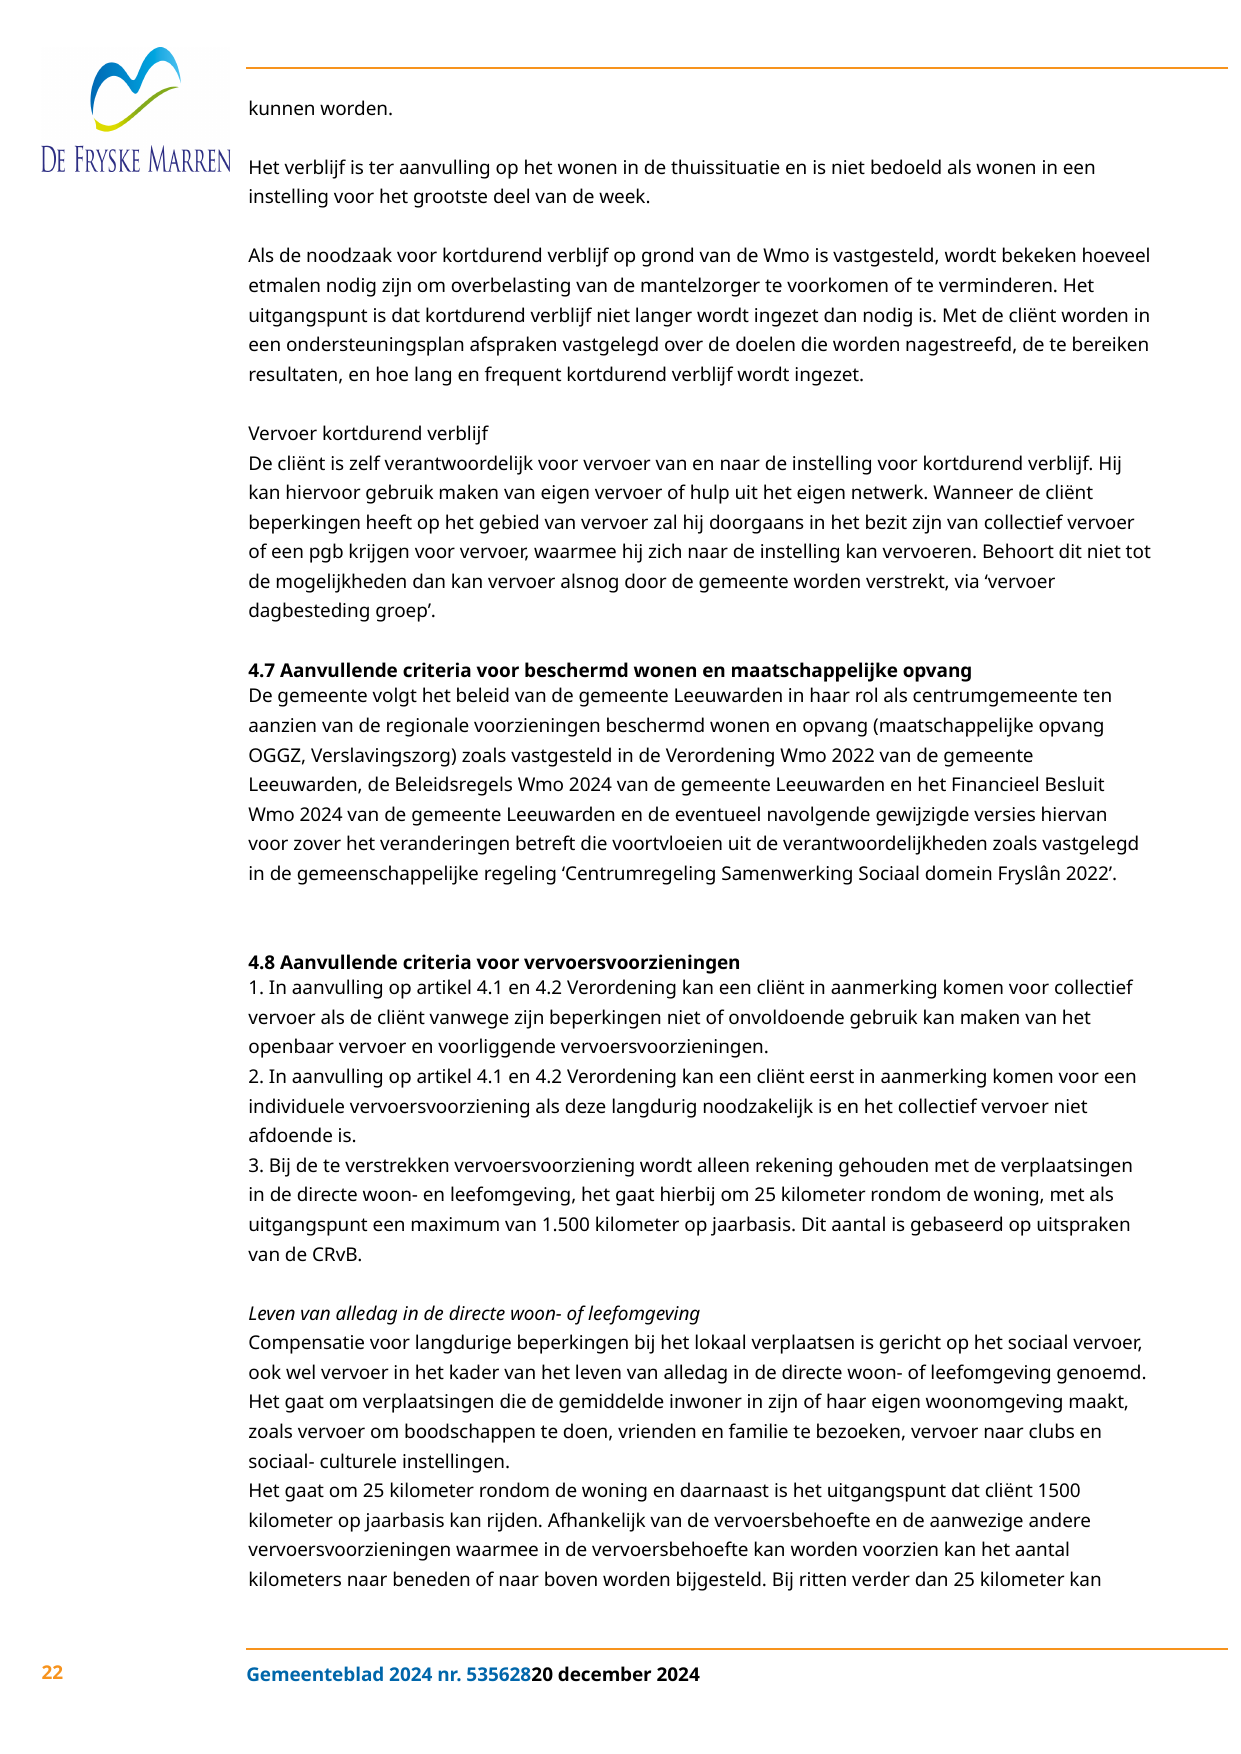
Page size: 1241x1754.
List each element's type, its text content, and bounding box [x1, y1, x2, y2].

text Als de noodzaak voor kortdurend verblijf op grond van de Wmo is vastgesteld, wordt bekeken hoeveel etmalen nodig zijn om overbelasting van de mantelzorger te voorkomen of te verminderen. Het uitgangspunt is dat kortdurend verblijf niet langer wordt ingezet dan nodig is. Met de cliënt worden in een ondersteuningsplan afspraken vastgelegd over de doelen die worden nagestreefd, de te bereiken resultaten, en hoe lang en frequent kortdurend verblijf wordt ingezet. [248, 243, 1152, 387]
text Leven van alledag in de directe woon- of leefomgeving [248, 1300, 1152, 1326]
text 2. In aanvulling op artikel 4.1 en 4.2 Verordening kan een cliënt eerst in aanmerking komen voor een individuele vervoersvoorziening als deze langdurig noodzakelijk is en het collectief vervoer niet afdoende is. [248, 1063, 1152, 1148]
text De cliënt is zelf verantwoordelijk voor vervoer van en naar de instelling voor kortdurend verblijf. Hij kan hiervoor gebruik maken van eigen vervoer of hulp uit het eigen netwerk. Wanneer de cliënt beperkingen heeft op het gebied van vervoer zal hij doorgaans in het bezit zijn van collectief vervoer of een pgb krijgen voor vervoer, waarmee hij zich naar de instelling kan vervoeren. Behoort dit niet tot de mogelijkheden dan kan vervoer alsnog door de gemeente worden verstrekt, via ‘vervoer dagbesteding groep’. [248, 450, 1152, 623]
text kunnen worden. [248, 95, 1152, 121]
text Het verblijf is ter aanvulling op het wonen in de thuissituatie en is niet bedoeld als wonen in een instelling voor het grootste deel van de week. [248, 154, 1152, 209]
text Compensatie voor langdurige beperkingen bij het lokaal verplaatsen is gericht op het sociaal vervoer, ook wel vervoer in het kader van het leven van alledag in de directe woon- of leefomgeving genoemd. Het gaat om verplaatsingen die de gemiddelde inwoner in zijn of haar eigen woonomgeving maakt, zoals vervoer om boodschappen te doen, vrienden en familie te bezoeken, vervoer naar clubs en sociaal- culturele instellingen. [248, 1329, 1152, 1474]
text 4.7 Aanvullende criteria voor beschermd wonen en maatschappelijke opvang [248, 657, 1152, 683]
picture [41, 47, 231, 172]
text Het gaat om 25 kilometer rondom de woning en daarnaast is het uitgangspunt dat cliënt 1500 kilometer op jaarbasis kan rijden. Afhankelijk van de vervoersbehoefte en de aanwezige andere vervoersvoorzieningen waarmee in de vervoersbehoefte kan worden voorzien kan het aantal kilometers naar beneden of naar boven worden bijgesteld. Bij ritten verder dan 25 kilometer kan [248, 1477, 1152, 1592]
text De gemeente volgt het beleid van de gemeente Leeuwarden in haar rol als centrumgemeente ten aanzien van de regionale voorzieningen beschermd wonen en opvang (maatschappelijke opvang OGGZ, Verslavingszorg) zoals vastgesteld in de Verordening Wmo 2022 van de gemeente Leeuwarden, de Beleidsregels Wmo 2024 van de gemeente Leeuwarden en het Financieel Besluit Wmo 2024 van de gemeente Leeuwarden en de eventueel navolgende gewijzigde versies hiervan voor zover het veranderingen betreft die voortvloeien uit de verantwoordelijkheden zoals vastgelegd in de gemeenschappelijke regeling ‘Centrumregeling Samenwerking Sociaal domein Fryslân 2022’. [248, 683, 1152, 886]
text 3. Bij de te verstrekken vervoersvoorziening wordt alleen rekening gehouden met de verplaatsingen in de directe woon- en leefomgeving, het gaat hierbij om 25 kilometer rondom de woning, met als uitgangspunt een maximum van 1.500 kilometer op jaarbasis. Dit aantal is gebaseerd op uitspraken van de CRvB. [248, 1152, 1152, 1267]
text 4.8 Aanvullende criteria voor vervoersvoorzieningen [248, 949, 1152, 974]
text 1. In aanvulling op artikel 4.1 en 4.2 Verordening kan een cliënt in aanmerking komen voor collectief vervoer als de cliënt vanwege zijn beperkingen niet of onvoldoende gebruik kan maken van het openbaar vervoer en voorliggende vervoersvoorzieningen. [248, 974, 1152, 1059]
text Vervoer kortdurend verblijf [248, 420, 1152, 446]
